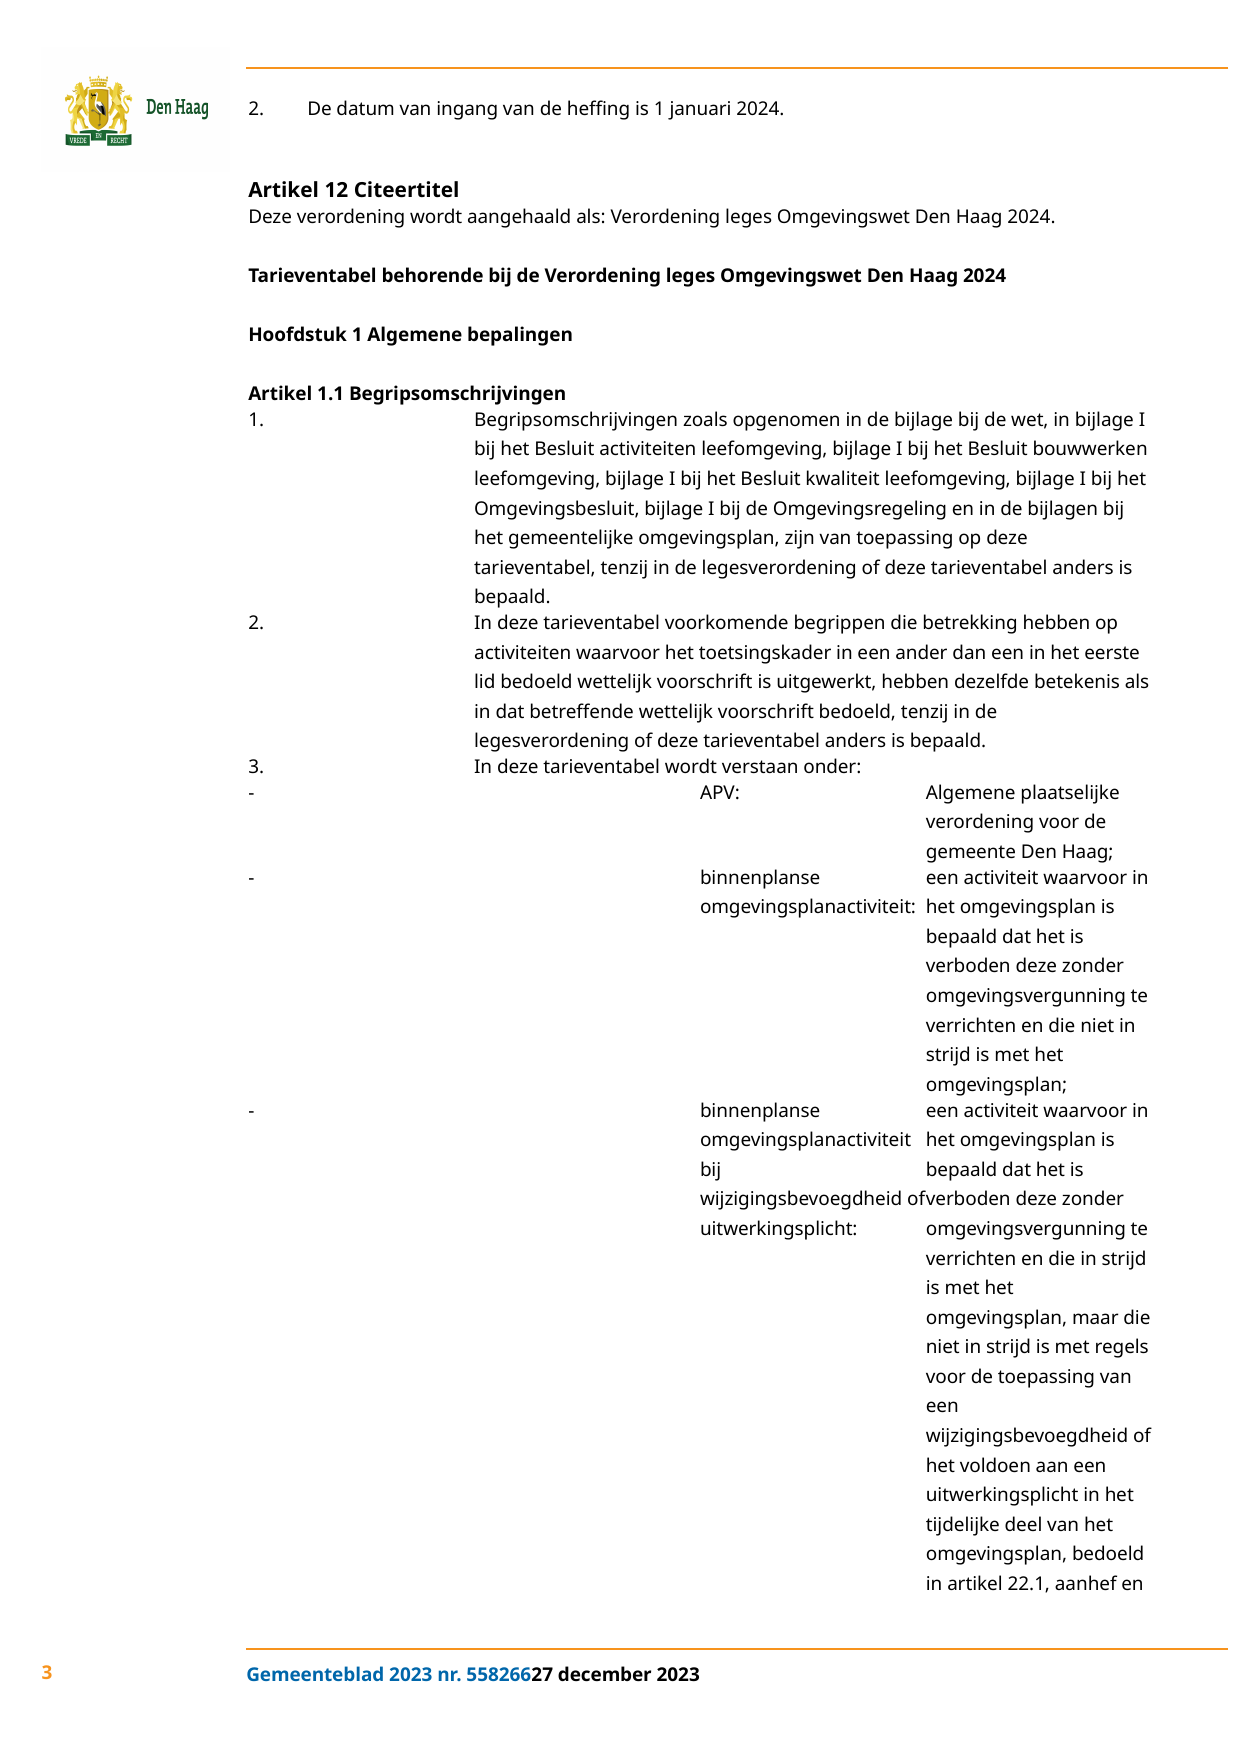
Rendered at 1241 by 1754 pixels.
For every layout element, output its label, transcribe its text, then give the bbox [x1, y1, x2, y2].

table_cell 3. [248, 753, 474, 779]
table_header Artikel 1.1 Begripsomschrijvingen [248, 380, 1152, 406]
text Deze verordening wordt aangehaald als: Verordening leges Omgevingswet Den Haag 2024. [248, 203, 1152, 229]
table_cell In deze tarieventabel voorkomende begrippen die betrekking hebben op activiteiten waarvoor het toetsingskader in een ander dan een in het eerste lid bedoeld wettelijk voorschrift is uitgewerkt, hebben dezelfde betekenis als in dat betreffende wettelijk voorschrift bedoeld, tenzij in de legesverordening of deze tarieventabel anders is bepaald. [474, 609, 1152, 753]
list De datum van ingang van de heffing is 1 januari 2024. [248, 95, 1152, 121]
table_cell - [248, 779, 700, 864]
picture [41, 47, 231, 172]
table_cell 2. [248, 609, 474, 753]
table_cell binnenplanse omgevingsplanactiviteit bij wijzigingsbevoegdheid of uitwerkingsplicht: [700, 1097, 926, 1596]
table_cell een activiteit waarvoor in het omgevingsplan is bepaald dat het is verboden deze zonder omgevingsvergunning te verrichten en die niet in strijd is met het omgevingsplan; [926, 864, 1152, 1097]
table_cell binnenplanse omgevingsplanactiviteit: [700, 864, 926, 1097]
text Artikel 12 Citeertitel [248, 175, 1152, 203]
table_cell 1. [248, 406, 474, 609]
table_cell Begripsomschrijvingen zoals opgenomen in de bijlage bij de wet, in bijlage I bij het Besluit activiteiten leefomgeving, bijlage I bij het Besluit bouwwerken leefomgeving, bijlage I bij het Besluit kwaliteit leefomgeving, bijlage I bij het Omgevingsbesluit, bijlage I bij de Omgevingsregeling en in de bijlagen bij het gemeentelijke omgevingsplan, zijn van toepassing op deze tarieventabel, tenzij in de legesverordening of deze tarieventabel anders is bepaald. [474, 406, 1152, 609]
table_cell APV: [700, 779, 926, 864]
table_cell Algemene plaatselijke verordening voor de gemeente Den Haag; [926, 779, 1152, 864]
table_cell - [248, 1097, 700, 1596]
table_cell In deze tarieventabel wordt verstaan onder: [474, 753, 1152, 779]
table_header Tarieventabel behorende bij de Verordening leges Omgevingswet Den Haag 2024 [248, 263, 1152, 288]
table_cell - [248, 864, 700, 1097]
table_cell een activiteit waarvoor in het omgevingsplan is bepaald dat het is verboden deze zonder omgevingsvergunning te verrichten en die in strijd is met het omgevingsplan, maar die niet in strijd is met regels voor de toepassing van een wijzigingsbevoegdheid of het voldoen aan een uitwerkingsplicht in het tijdelijke deel van het omgevingsplan, bedoeld in artikel 22.1, aanhef en [926, 1097, 1152, 1596]
text Hoofdstuk 1 Algemene bepalingen [248, 321, 1152, 347]
